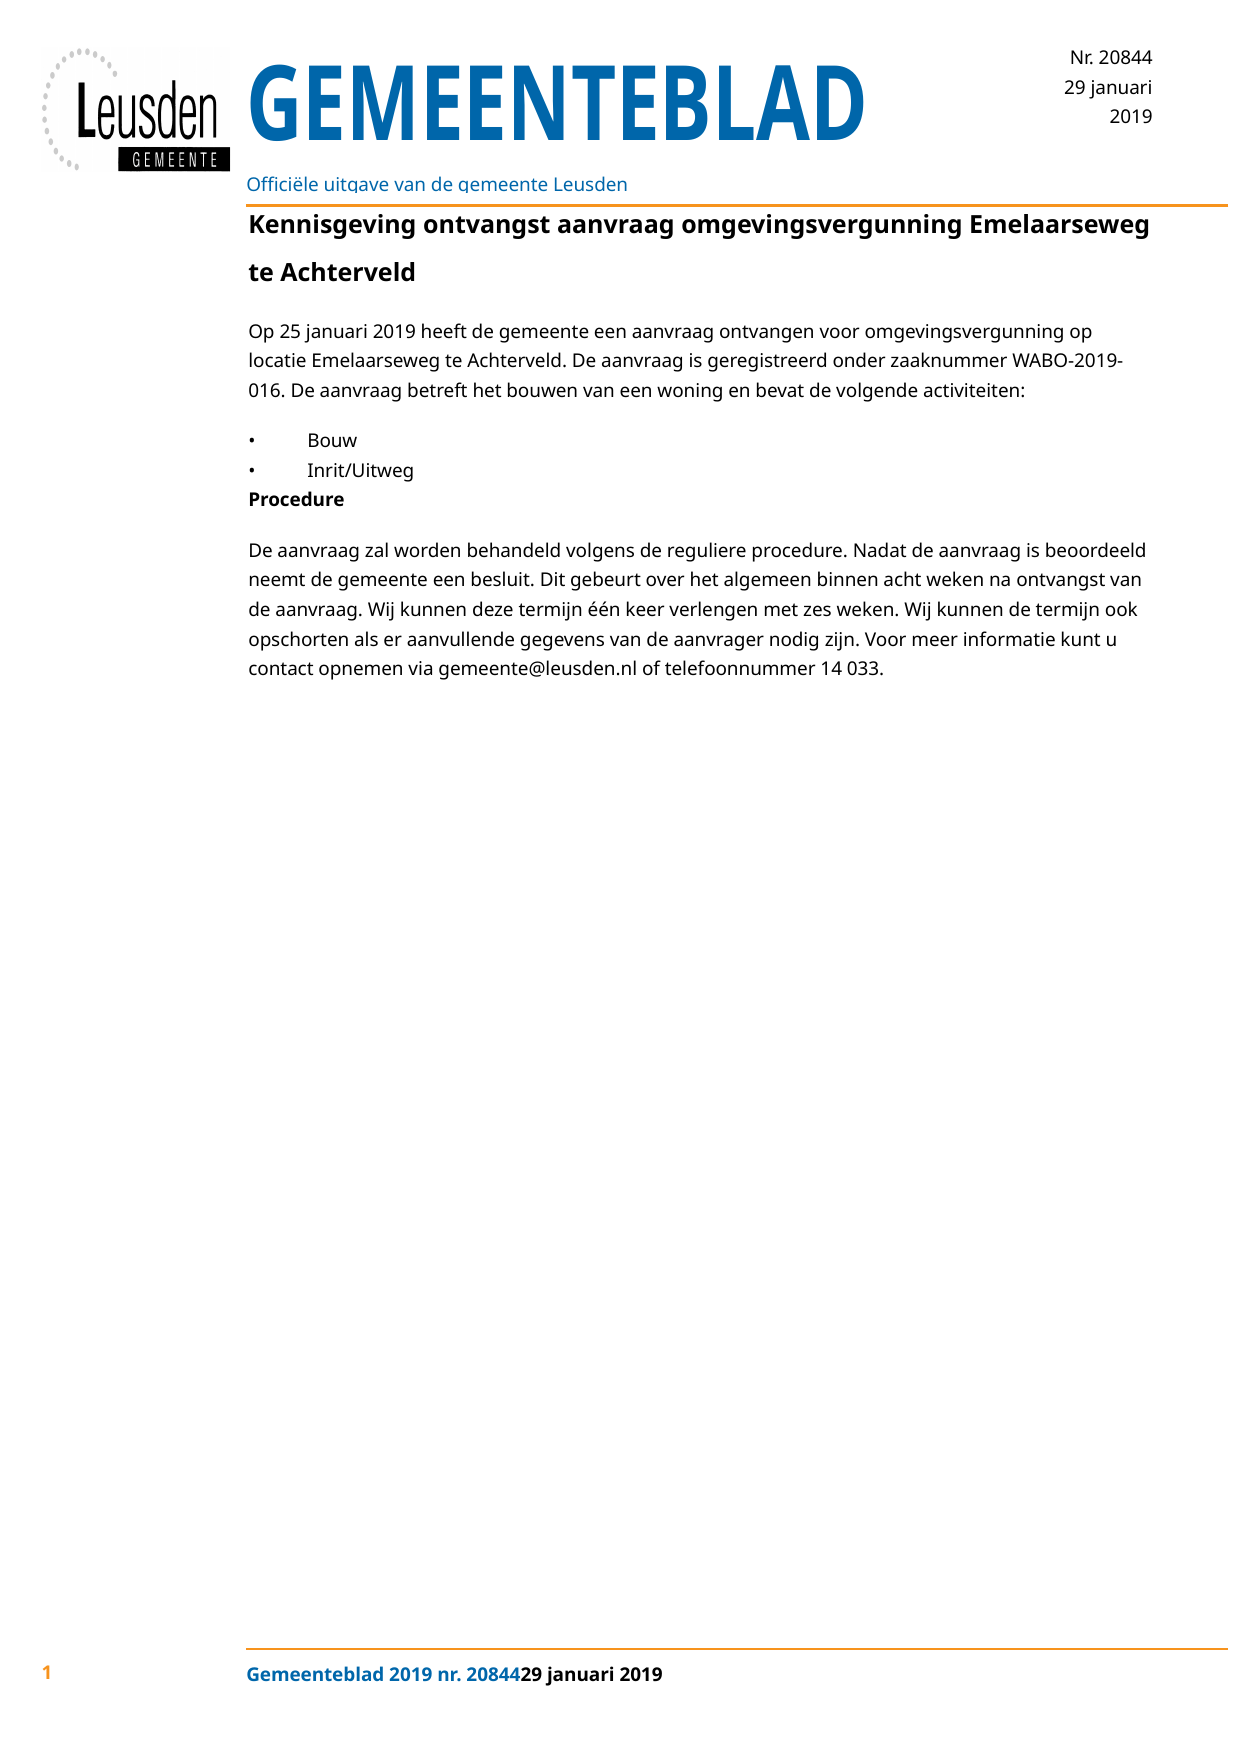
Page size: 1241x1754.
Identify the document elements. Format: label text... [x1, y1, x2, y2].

text Op 25 januari 2019 heeft de gemeente een aanvraag ontvangen voor omgevingsvergunning op locatie Emelaarseweg te Achterveld. De aanvraag is geregistreerd onder zaaknummer WABO-2019-016. De aanvraag betreft het bouwen van een woning en bevat de volgende activiteiten: [248, 318, 1152, 403]
list Bouw [248, 427, 1152, 453]
picture [41, 47, 231, 172]
text De aanvraag zal worden behandeld volgens de reguliere procedure. Nadat de aanvraag is beoordeeld neemt de gemeente een besluit. Dit gebeurt over het algemeen binnen acht weken na ontvangst van de aanvraag. Wij kunnen deze termijn één keer verlengen met zes weken. Wij kunnen de termijn ook opschorten als er aanvullende gegevens van de aanvrager nodig zijn. Voor meer informatie kunt u contact opnemen via gemeente@leusden.nl of telefoonnummer 14 033. [248, 537, 1152, 681]
list Inrit/Uitweg [248, 457, 1152, 483]
text Kennisgeving ontvangst aanvraag omgevingsvergunning Emelaarseweg te Achterveld [248, 207, 1152, 288]
text Procedure [248, 487, 1152, 512]
